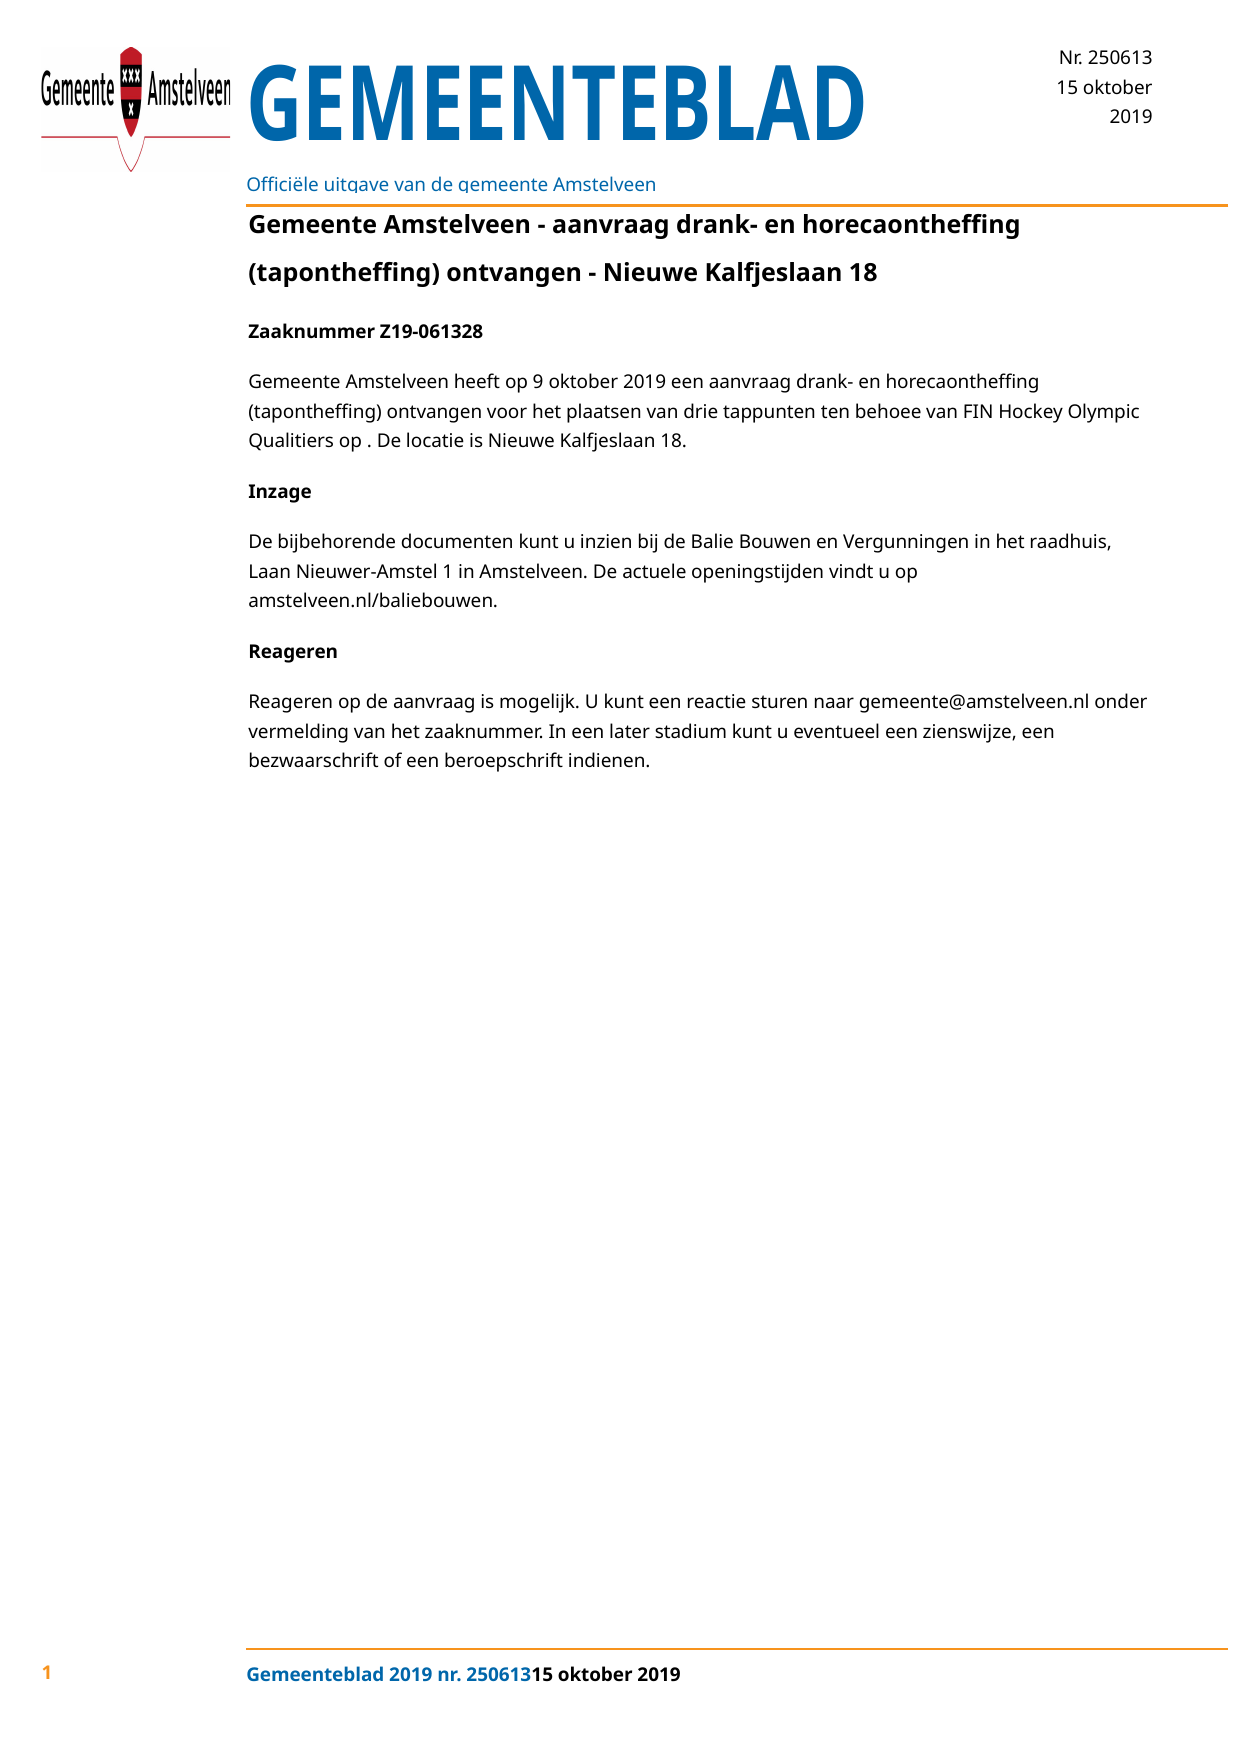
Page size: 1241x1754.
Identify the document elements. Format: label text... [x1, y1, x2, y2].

text Inzage [248, 478, 1152, 504]
text Reageren op de aanvraag is mogelijk. U kunt een reactie sturen naar gemeente@amstelveen.nl onder vermelding van het zaaknummer. In een later stadium kunt u eventueel een zienswijze, een bezwaarschrift of een beroepschrift indienen. [248, 688, 1152, 773]
text Gemeente Amstelveen heeft op 9 oktober 2019 een aanvraag drank- en horecaontheffing (tapontheffing) ontvangen voor het plaatsen van drie tappunten ten behoee van FIN Hockey Olympic Qualitiers op . De locatie is Nieuwe Kalfjeslaan 18. [248, 368, 1152, 453]
text Reageren [248, 638, 1152, 664]
text Gemeente Amstelveen - aanvraag drank- en horecaontheffing (tapontheffing) ontvangen - Nieuwe Kalfjeslaan 18 [248, 207, 1152, 288]
picture [41, 47, 231, 172]
text Zaaknummer Z19-061328 [248, 318, 1152, 344]
text De bijbehorende documenten kunt u inzien bij de Balie Bouwen en Vergunningen in het raadhuis, Laan Nieuwer-Amstel 1 in Amstelveen. De actuele openingstijden vindt u op amstelveen.nl/baliebouwen. [248, 528, 1152, 613]
